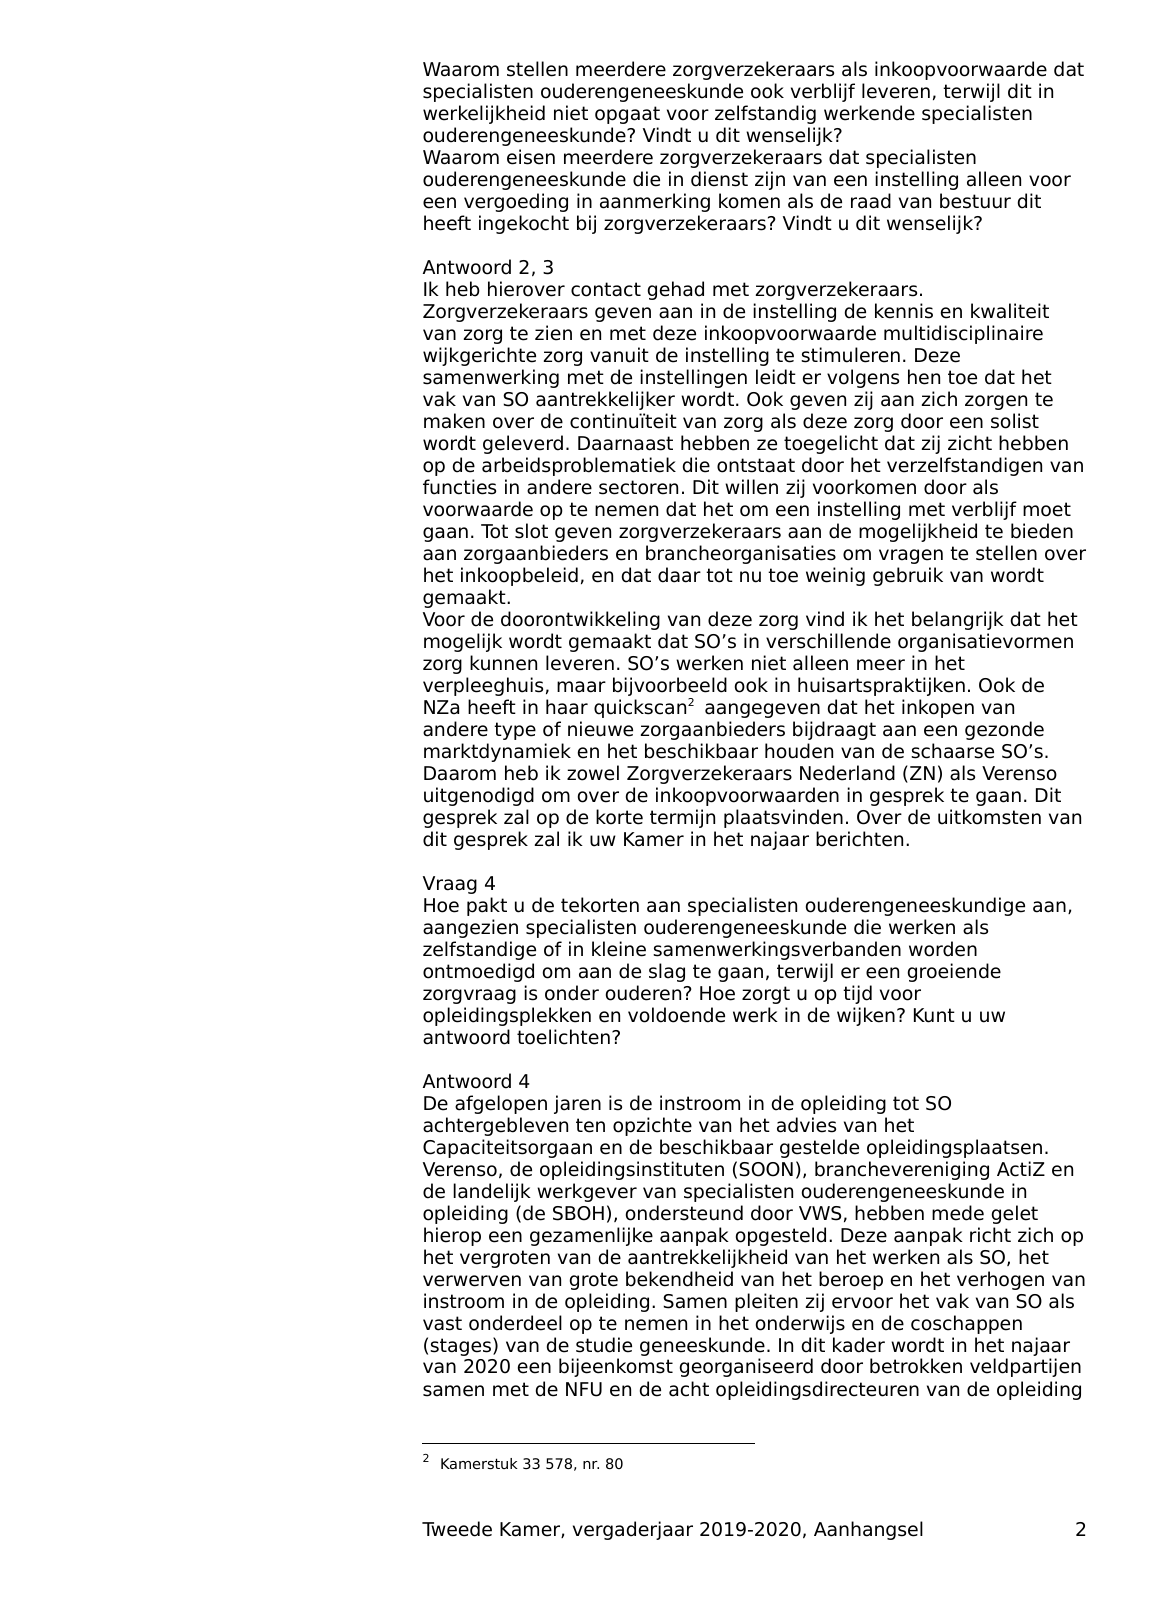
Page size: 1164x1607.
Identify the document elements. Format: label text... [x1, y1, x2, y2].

text Kamerstuk 33 578, nr. 80 [422, 1452, 1087, 1474]
text Antwoord 2, 3 [422, 257, 1087, 279]
text Waarom eisen meerdere zorgverzekeraars dat specialisten ouderengeneeskunde die in dienst zijn van een instelling alleen voor een vergoeding in aanmerking komen als de raad van bestuur dit heeft ingekocht bij zorgverzekeraars? Vindt u dit wenselijk? [422, 147, 1087, 235]
text Voor de doorontwikkeling van deze zorg vind ik het belangrijk dat het mogelijk wordt gemaakt dat SO’s in verschillende organisatievormen zorg kunnen leveren. SO’s werken niet alleen meer in het verpleeghuis, maar bijvoorbeeld ook in huisartspraktijken. Ook de NZa heeft in haar quickscan aangegeven dat het inkopen van andere type of nieuwe zorgaanbieders bijdraagt aan een gezonde marktdynamiek en het beschikbaar houden van de schaarse SO’s. Daarom heb ik zowel Zorgverzekeraars Nederland (ZN) als Verenso uitgenodigd om over de inkoopvoorwaarden in gesprek te gaan. Dit gesprek zal op de korte termijn plaatsvinden. Over de uitkomsten van dit gesprek zal ik uw Kamer in het najaar berichten. [422, 609, 1087, 851]
text De afgelopen jaren is de instroom in de opleiding tot SO achtergebleven ten opzichte van het advies van het Capaciteitsorgaan en de beschikbaar gestelde opleidingsplaatsen. [422, 1093, 1087, 1159]
text Antwoord 4 [422, 1071, 1087, 1093]
text Hoe pakt u de tekorten aan specialisten ouderengeneeskundige aan, aangezien specialisten ouderengeneeskunde die werken als zelfstandige of in kleine samenwerkingsverbanden worden ontmoedigd om aan de slag te gaan, terwijl er een groeiende zorgvraag is onder ouderen? Hoe zorgt u op tijd voor opleidingsplekken en voldoende werk in de wijken? Kunt u uw antwoord toelichten? [422, 895, 1087, 1048]
text Ik heb hierover contact gehad met zorgverzekeraars. Zorgverzekeraars geven aan in de instelling de kennis en kwaliteit van zorg te zien en met deze inkoopvoorwaarde multidisciplinaire wijkgerichte zorg vanuit de instelling te stimuleren. Deze samenwerking met de instellingen leidt er volgens hen toe dat het vak van SO aantrekkelijker wordt. Ook geven zij aan zich zorgen te maken over de continuïteit van zorg als deze zorg door een solist wordt geleverd. Daarnaast hebben ze toegelicht dat zij zicht hebben op de arbeidsproblematiek die ontstaat door het verzelfstandigen van functies in andere sectoren. Dit willen zij voorkomen door als voorwaarde op te nemen dat het om een instelling met verblijf moet gaan. Tot slot geven zorgverzekeraars aan de mogelijkheid te bieden aan zorgaanbieders en brancheorganisaties om vragen te stellen over het inkoopbeleid, en dat daar tot nu toe weinig gebruik van wordt gemaakt. [422, 279, 1087, 609]
text Waarom stellen meerdere zorgverzekeraars als inkoopvoorwaarde dat specialisten ouderengeneeskunde ook verblijf leveren, terwijl dit in werkelijkheid niet opgaat voor zelfstandig werkende specialisten ouderengeneeskunde? Vindt u dit wenselijk? [422, 59, 1087, 147]
text Vraag 4 [422, 873, 1087, 895]
text Verenso, de opleidingsinstituten (SOON), branchevereniging ActiZ en de landelijk werkgever van specialisten ouderengeneeskunde in opleiding (de SBOH), ondersteund door VWS, hebben mede gelet hierop een gezamenlijke aanpak opgesteld. Deze aanpak richt zich op het vergroten van de aantrekkelijkheid van het werken als SO, het verwerven van grote bekendheid van het beroep en het verhogen van instroom in de opleiding. Samen pleiten zij ervoor het vak van SO als vast onderdeel op te nemen in het onderwijs en de coschappen (stages) van de studie geneeskunde. In dit kader wordt in het najaar van 2020 een bijeenkomst georganiseerd door betrokken veldpartijen samen met de NFU en de acht opleidingsdirecteuren van de opleiding [422, 1159, 1087, 1400]
